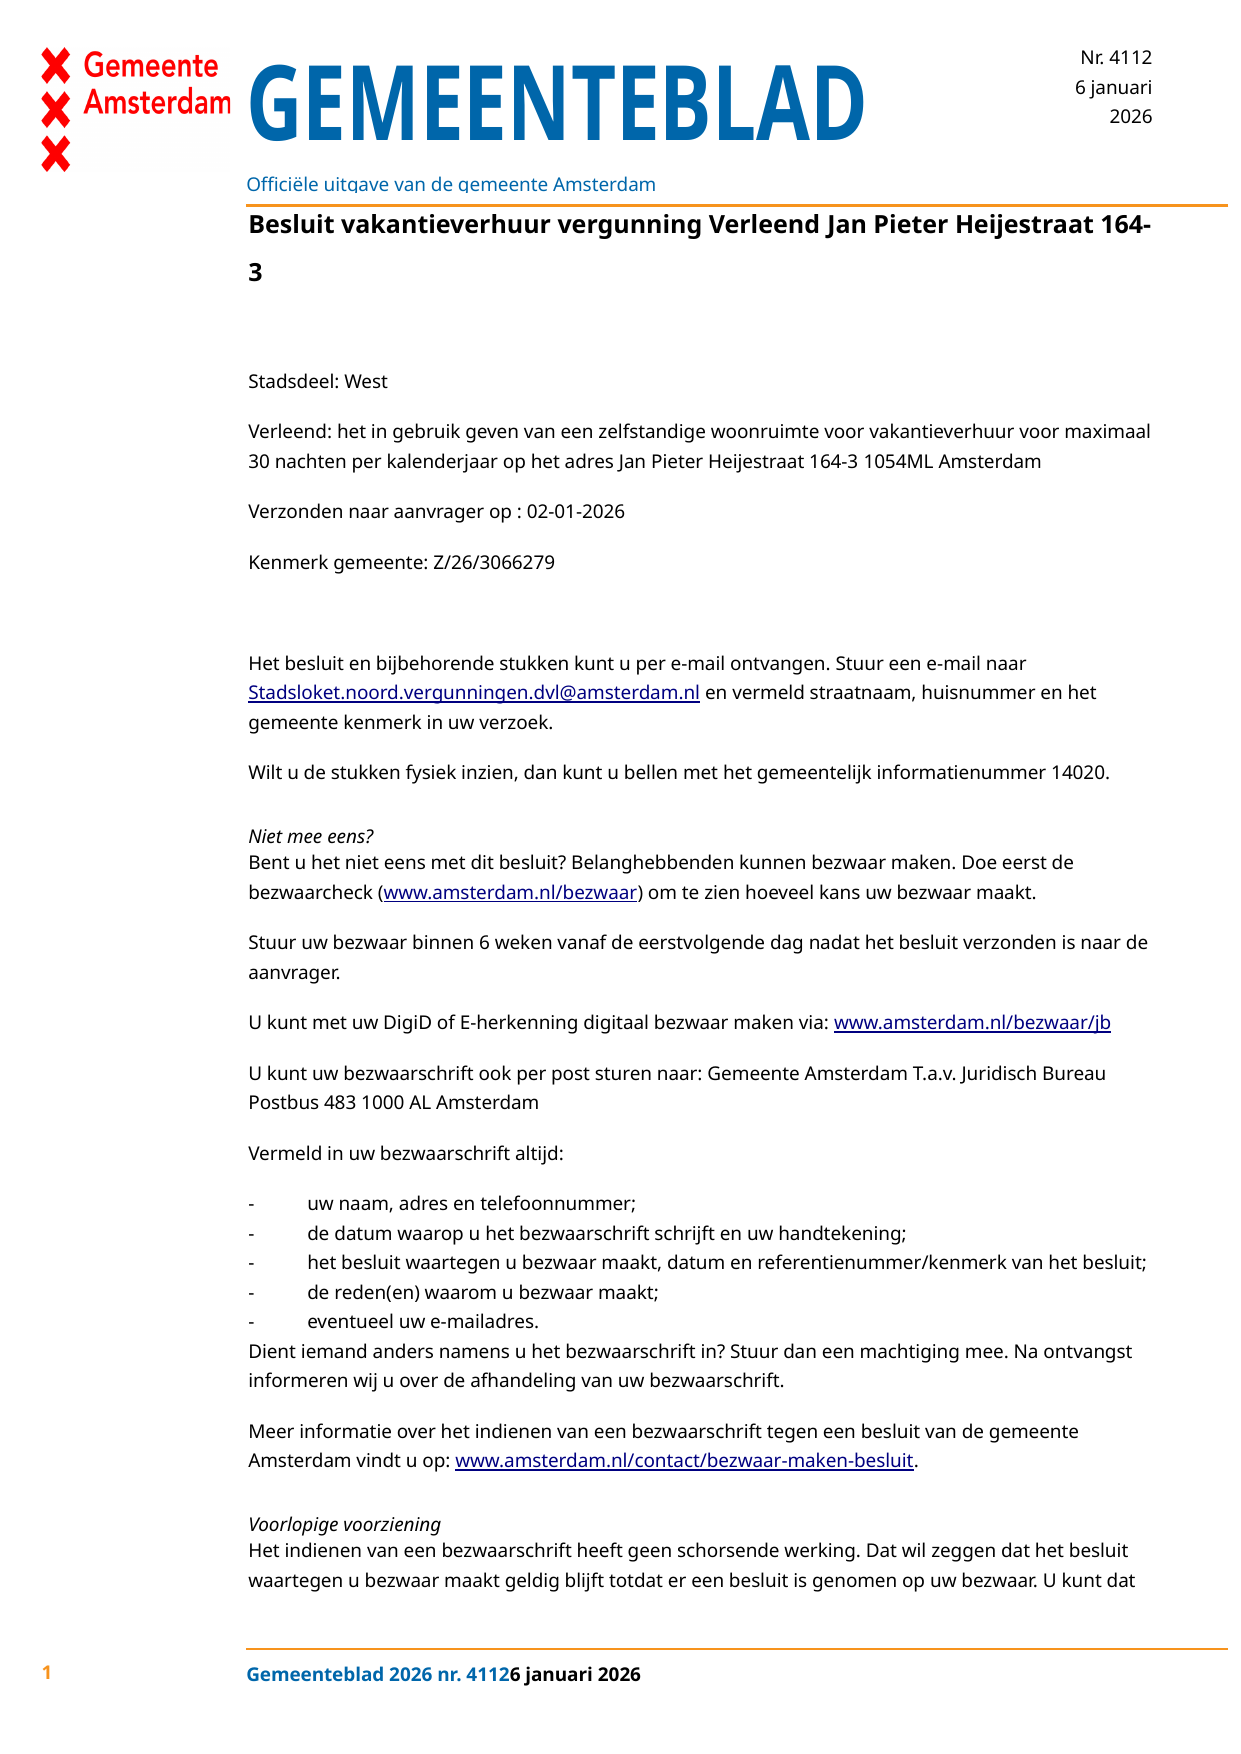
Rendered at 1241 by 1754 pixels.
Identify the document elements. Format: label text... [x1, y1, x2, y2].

text Meer informatie over het indienen van een bezwaarschrift tegen een besluit van de gemeente Amsterdam vindt u op: www.amsterdam.nl/contact/bezwaar-maken-besluit. [248, 1418, 1152, 1473]
list eventueel uw e-mailadres. [248, 1308, 1152, 1334]
list uw naam, adres en telefoonnummer; [248, 1190, 1152, 1216]
list het besluit waartegen u bezwaar maakt, datum en referentienummer/kenmerk van het besluit; [248, 1249, 1152, 1275]
text Vermeld in uw bezwaarschrift altijd: [248, 1140, 1152, 1165]
text Bent u het niet eens met dit besluit? Belanghebbenden kunnen bezwaar maken. Doe eerst de bezwaarcheck (www.amsterdam.nl/bezwaar) om te zien hoeveel kans uw bezwaar maakt. [248, 849, 1152, 904]
text Stuur uw bezwaar binnen 6 weken vanaf de eerstvolgende dag nadat het besluit verzonden is naar de aanvrager. [248, 929, 1152, 984]
text Besluit vakantieverhuur vergunning Verleend Jan Pieter Heijestraat 164-3 [248, 207, 1152, 288]
text Het indienen van een bezwaarschrift heeft geen schorsende werking. Dat wil zeggen dat het besluit waartegen u bezwaar maakt geldig blijft totdat er een besluit is genomen op uw bezwaar. U kunt dat [248, 1537, 1152, 1593]
text Verzonden naar aanvrager op : 02-01-2026 [248, 499, 1152, 524]
text Dient iemand anders namens u het bezwaarschrift in? Stuur dan een machtiging mee. Na ontvangst informeren wij u over de afhandeling van uw bezwaarschrift. [248, 1338, 1152, 1393]
text U kunt uw bezwaarschrift ook per post sturen naar: Gemeente Amsterdam T.a.v. Juridisch Bureau Postbus 483 1000 AL Amsterdam [248, 1060, 1152, 1115]
text Niet mee eens? [248, 823, 1152, 849]
text U kunt met uw DigiD of E-herkenning digitaal bezwaar maken via: www.amsterdam.nl/bezwaar/jb [248, 1009, 1152, 1035]
text Voorlopige voorziening [248, 1512, 1152, 1537]
text Wilt u de stukken fysiek inzien, dan kunt u bellen met het gemeentelijk informatienummer 14020. [248, 759, 1152, 785]
list de datum waarop u het bezwaarschrift schrijft en uw handtekening; [248, 1220, 1152, 1245]
text Stadsdeel: West [248, 368, 1152, 394]
text Kenmerk gemeente: Z/26/3066279 [248, 549, 1152, 575]
text Verleend: het in gebruik geven van een zelfstandige woonruimte voor vakantieverhuur voor maximaal 30 nachten per kalenderjaar op het adres Jan Pieter Heijestraat 164-3 1054ML Amsterdam [248, 419, 1152, 474]
text Het besluit en bijbehorende stukken kunt u per e-mail ontvangen. Stuur een e-mail naar Stadsloket.noord.vergunningen.dvl@amsterdam.nl en vermeld straatnaam, huisnummer en het gemeente kenmerk in uw verzoek. [248, 650, 1152, 735]
picture [41, 47, 231, 172]
list de reden(en) waarom u bezwaar maakt; [248, 1279, 1152, 1304]
